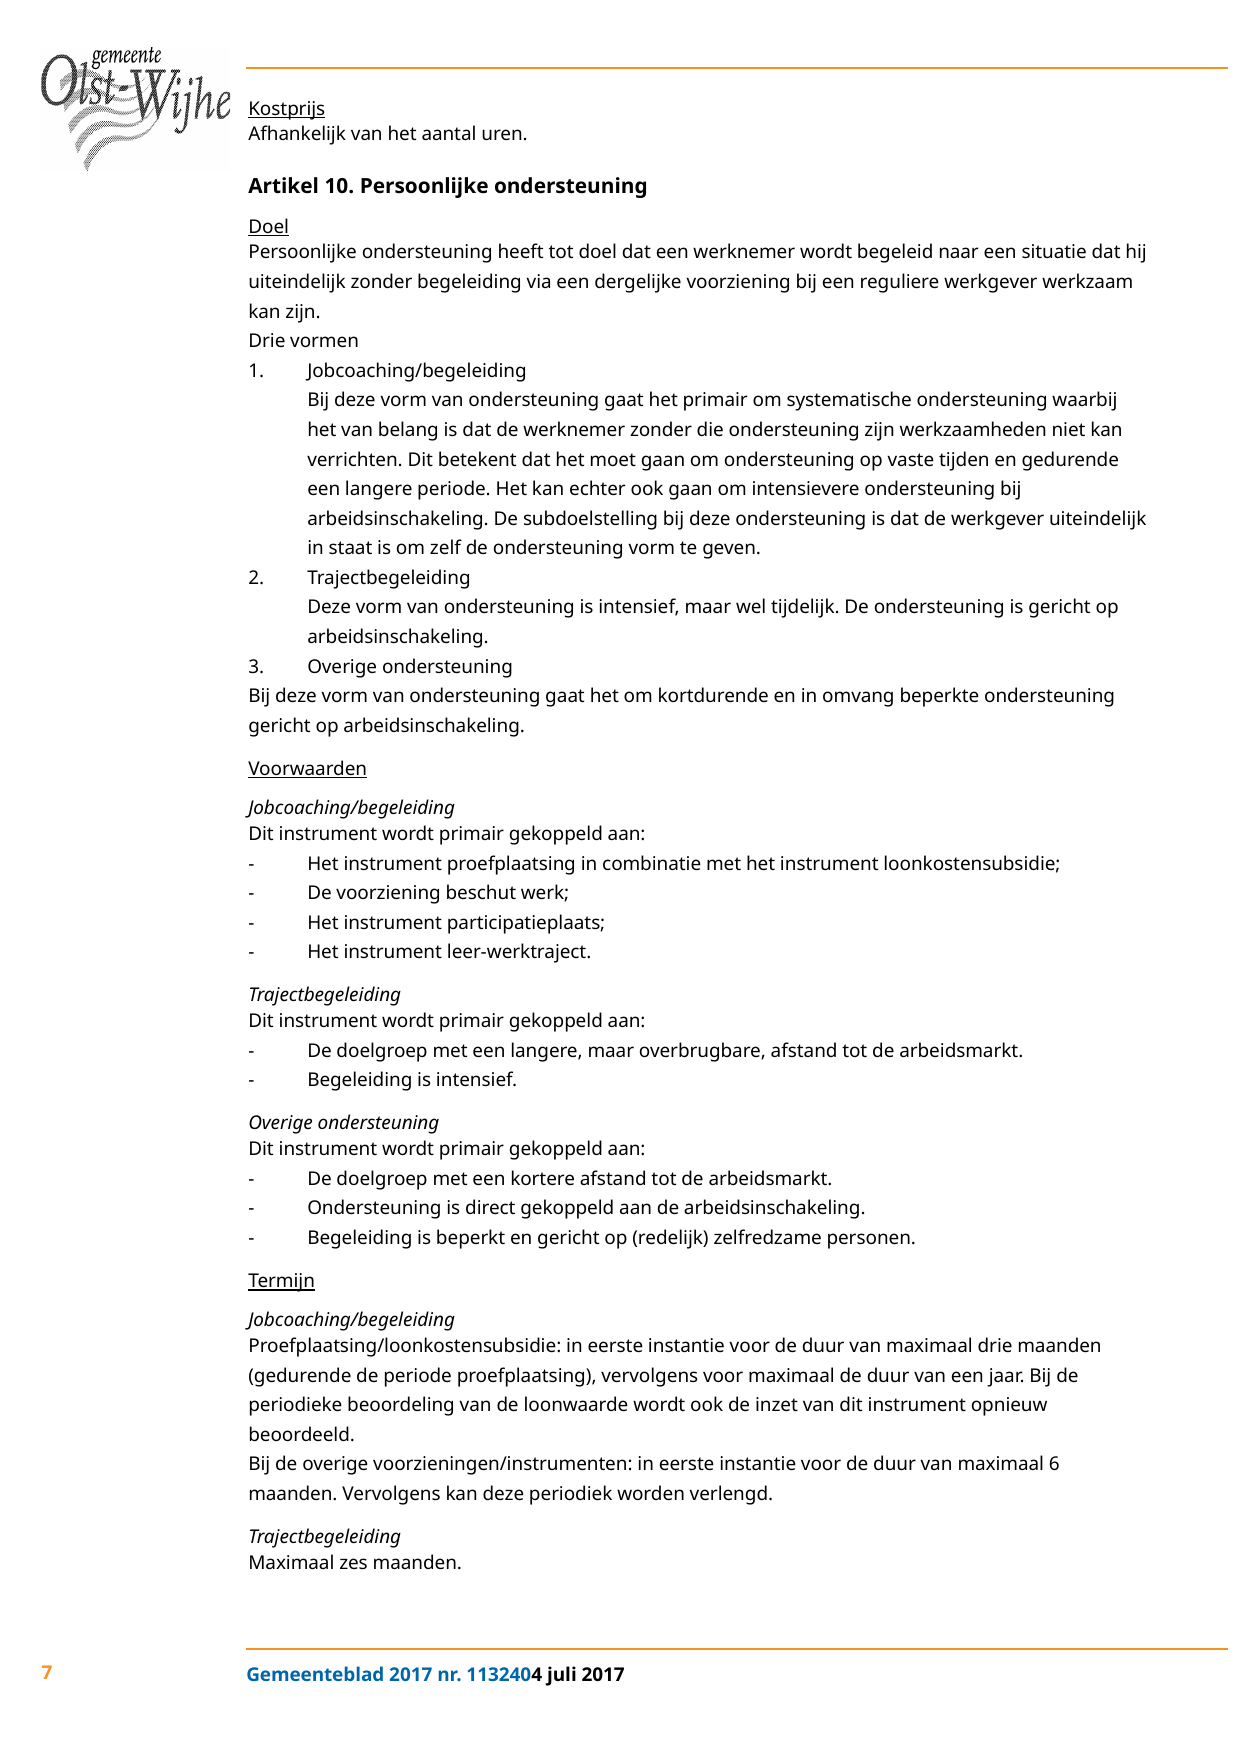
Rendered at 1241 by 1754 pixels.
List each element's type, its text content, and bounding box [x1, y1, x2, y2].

text Trajectbegeleiding [248, 982, 1152, 1007]
text Jobcoaching/begeleiding [248, 794, 1152, 820]
list Bij deze vorm van ondersteuning gaat het primair om systematische ondersteuning waarbij het van belang is dat de werknemer zonder die ondersteuning zijn werkzaamheden niet kan verrichten. Dit betekent dat het moet gaan om ondersteuning op vaste tijden en gedurende een langere periode. Het kan echter ook gaan om intensievere ondersteuning bij arbeidsinschakeling. De subdoelstelling bij deze ondersteuning is dat de werkgever uiteindelijk in staat is om zelf de ondersteuning vorm te geven. [248, 387, 1152, 560]
text Proefplaatsing/loonkostensubsidie: in eerste instantie voor de duur van maximaal drie maanden (gedurende de periode proefplaatsing), vervolgens voor maximaal de duur van een jaar. Bij de periodieke beoordeling van de loonwaarde wordt ook de inzet van dit instrument opnieuw beoordeeld. [248, 1332, 1152, 1447]
list De doelgroep met een kortere afstand tot de arbeidsmarkt. [248, 1165, 1152, 1191]
list Het instrument proefplaatsing in combinatie met het instrument loonkostensubsidie; [248, 850, 1152, 875]
list Deze vorm van ondersteuning is intensief, maar wel tijdelijk. De ondersteuning is gericht op arbeidsinschakeling. [248, 594, 1152, 649]
list De doelgroep met een langere, maar overbrugbare, afstand tot de arbeidsmarkt. [248, 1037, 1152, 1063]
text Termijn [248, 1267, 1152, 1293]
text Dit instrument wordt primair gekoppeld aan: [248, 1007, 1152, 1033]
text Afhankelijk van het aantal uren. [248, 121, 1152, 146]
text Dit instrument wordt primair gekoppeld aan: [248, 1135, 1152, 1161]
text Dit instrument wordt primair gekoppeld aan: [248, 820, 1152, 846]
text Bij deze vorm van ondersteuning gaat het om kortdurende en in omvang beperkte ondersteuning gericht op arbeidsinschakeling. [248, 682, 1152, 738]
list Begeleiding is beperkt en gericht op (redelijk) zelfredzame personen. [248, 1224, 1152, 1250]
text Drie vormen [248, 327, 1152, 353]
text Trajectbegeleiding [248, 1523, 1152, 1549]
text Artikel 10. Persoonlijke ondersteuning [248, 171, 1152, 199]
list Begeleiding is intensief. [248, 1066, 1152, 1092]
list Jobcoaching/begeleiding [248, 357, 1152, 383]
text Kostprijs [248, 95, 1152, 121]
list Ondersteuning is direct gekoppeld aan de arbeidsinschakeling. [248, 1194, 1152, 1220]
text Voorwaarden [248, 755, 1152, 781]
text Jobcoaching/begeleiding [248, 1306, 1152, 1332]
list Het instrument leer-werktraject. [248, 938, 1152, 964]
list Het instrument participatieplaats; [248, 909, 1152, 934]
picture [41, 47, 231, 172]
text Doel [248, 213, 1152, 239]
text Overige ondersteuning [248, 1109, 1152, 1135]
list De voorziening beschut werk; [248, 879, 1152, 905]
list Trajectbegeleiding [248, 564, 1152, 590]
text Bij de overige voorzieningen/instrumenten: in eerste instantie voor de duur van maximaal 6 maanden. Vervolgens kan deze periodiek worden verlengd. [248, 1451, 1152, 1506]
list Overige ondersteuning [248, 653, 1152, 678]
text Persoonlijke ondersteuning heeft tot doel dat een werknemer wordt begeleid naar een situatie dat hij uiteindelijk zonder begeleiding via een dergelijke voorziening bij een reguliere werkgever werkzaam kan zijn. [248, 239, 1152, 323]
text Maximaal zes maanden. [248, 1549, 1152, 1575]
